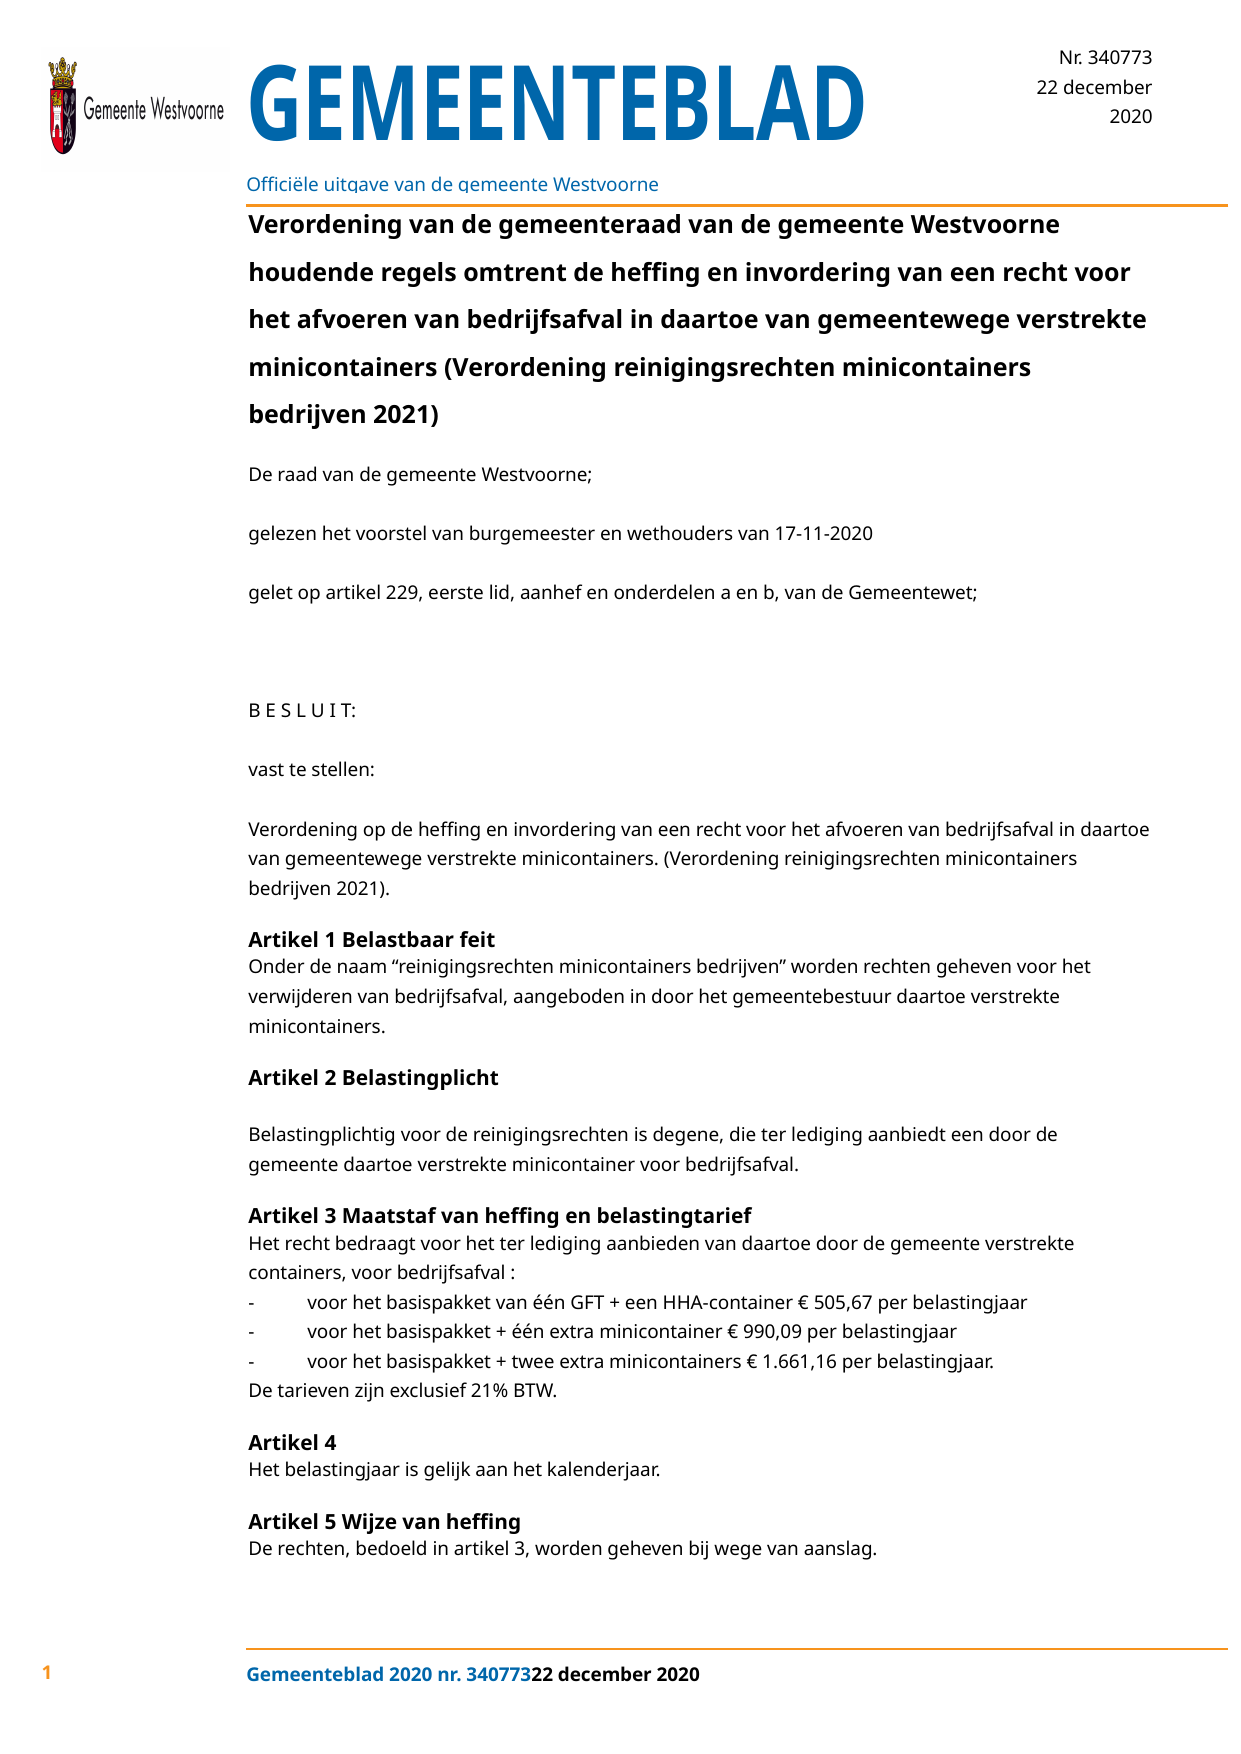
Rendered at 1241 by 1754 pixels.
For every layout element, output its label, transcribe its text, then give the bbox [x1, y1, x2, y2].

text Het recht bedraagt voor het ter lediging aanbieden van daartoe door de gemeente verstrekte containers, voor bedrijfsafval : [248, 1230, 1152, 1285]
text De raad van de gemeente Westvoorne; [248, 461, 1152, 486]
text Verordening van de gemeenteraad van de gemeente Westvoorne houdende regels omtrent de heffing en invordering van een recht voor het afvoeren van bedrijfsafval in daartoe van gemeentewege verstrekte minicontainers (Verordening reinigingsrechten minicontainers bedrijven 2021) [248, 207, 1152, 431]
text Artikel 2 Belastingplicht [248, 1063, 1152, 1092]
text vast te stellen: [248, 757, 1152, 782]
text Belastingplichtig voor de reinigingsrechten is degene, die ter lediging aanbiedt een door de gemeente daartoe verstrekte minicontainer voor bedrijfsafval. [248, 1121, 1152, 1177]
text gelet op artikel 229, eerste lid, aanhef en onderdelen a en b, van de Gemeentewet; [248, 579, 1152, 605]
text De tarieven zijn exclusief 21% BTW. [248, 1378, 1152, 1403]
list voor het basispakket van één GFT + een HHA-container € 505,67 per belastingjaar [248, 1289, 1152, 1315]
text Artikel 3 Maatstaf van heffing en belastingtarief [248, 1201, 1152, 1230]
text Het belastingjaar is gelijk aan het kalenderjaar. [248, 1457, 1152, 1482]
text Verordening op de heffing en invordering van een recht voor het afvoeren van bedrijfsafval in daartoe van gemeentewege verstrekte minicontainers. (Verordening reinigingsrechten minicontainers bedrijven 2021). [248, 816, 1152, 901]
text Onder de naam “reinigingsrechten minicontainers bedrijven” worden rechten geheven voor het verwijderen van bedrijfsafval, aangeboden in door het gemeentebestuur daartoe verstrekte minicontainers. [248, 954, 1152, 1039]
text De rechten, bedoeld in artikel 3, worden geheven bij wege van aanslag. [248, 1535, 1152, 1561]
list voor het basispakket + één extra minicontainer € 990,09 per belastingjaar [248, 1318, 1152, 1344]
list voor het basispakket + twee extra minicontainers € 1.661,16 per belastingjaar. [248, 1348, 1152, 1374]
text B E S L U I T: [248, 697, 1152, 723]
text Artikel 1 Belastbaar feit [248, 925, 1152, 954]
text gelezen het voorstel van burgemeester en wethouders van 17-11-2020 [248, 520, 1152, 546]
text Artikel 5 Wijze van heffing [248, 1507, 1152, 1535]
text Artikel 4 [248, 1428, 1152, 1457]
picture [41, 47, 231, 172]
